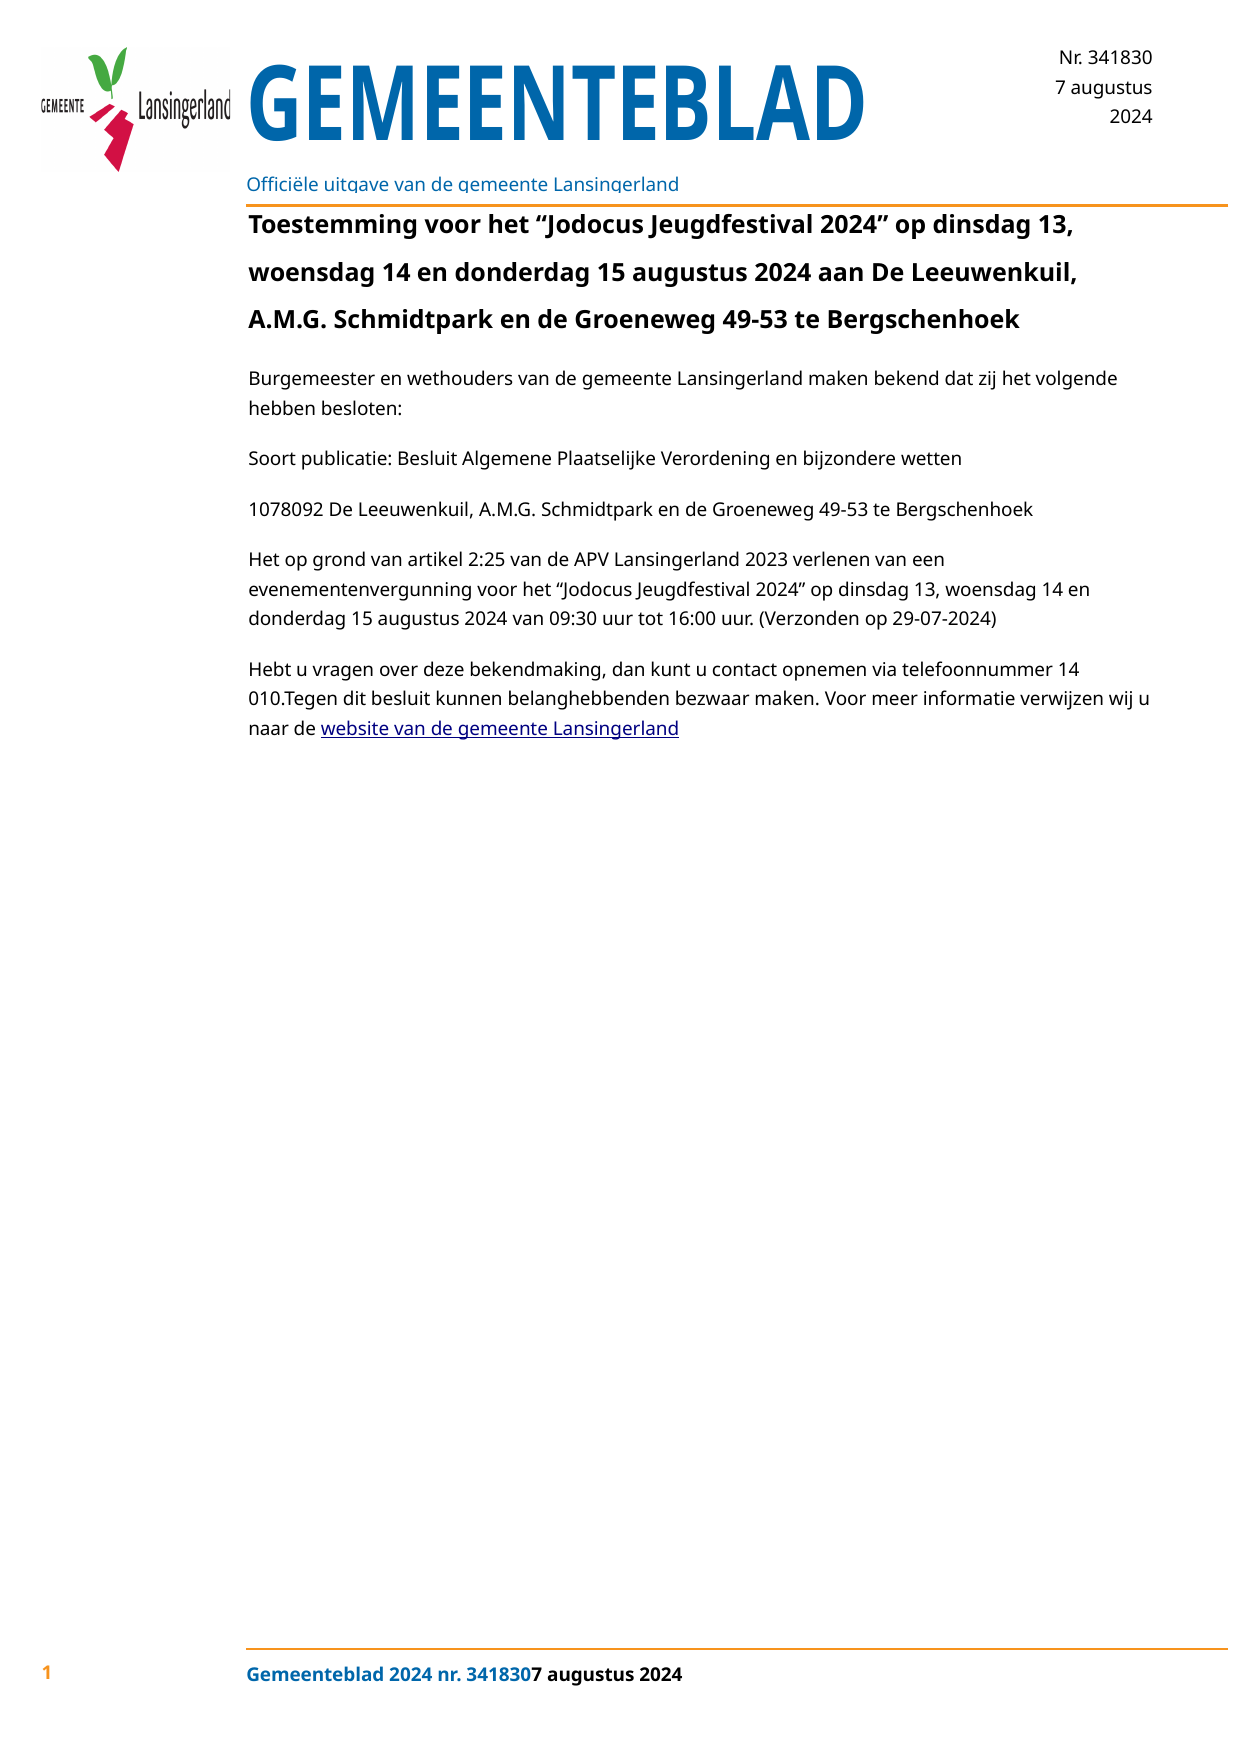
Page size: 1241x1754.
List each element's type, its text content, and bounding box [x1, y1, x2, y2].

text Het op grond van artikel 2:25 van de APV Lansingerland 2023 verlenen van een evenementenvergunning voor het “Jodocus Jeugdfestival 2024” op dinsdag 13, woensdag 14 en donderdag 15 augustus 2024 van 09:30 uur tot 16:00 uur. (Verzonden op 29-07-2024) [248, 546, 1152, 631]
text 1078092 De Leeuwenkuil, A.M.G. Schmidtpark en de Groeneweg 49-53 te Bergschenhoek [248, 496, 1152, 522]
text Soort publicatie: Besluit Algemene Plaatselijke Verordening en bijzondere wetten [248, 446, 1152, 471]
text Toestemming voor het “Jodocus Jeugdfestival 2024” op dinsdag 13, woensdag 14 en donderdag 15 augustus 2024 aan De Leeuwenkuil, A.M.G. Schmidtpark en de Groeneweg 49-53 te Bergschenhoek [248, 207, 1152, 336]
picture [41, 47, 231, 172]
text Hebt u vragen over deze bekendmaking, dan kunt u contact opnemen via telefoonnummer 14 010.Tegen dit besluit kunnen belanghebbenden bezwaar maken. Voor meer informatie verwijzen wij u naar de website van de gemeente Lansingerland [248, 656, 1152, 741]
text Burgemeester en wethouders van de gemeente Lansingerland maken bekend dat zij het volgende hebben besloten: [248, 366, 1152, 421]
